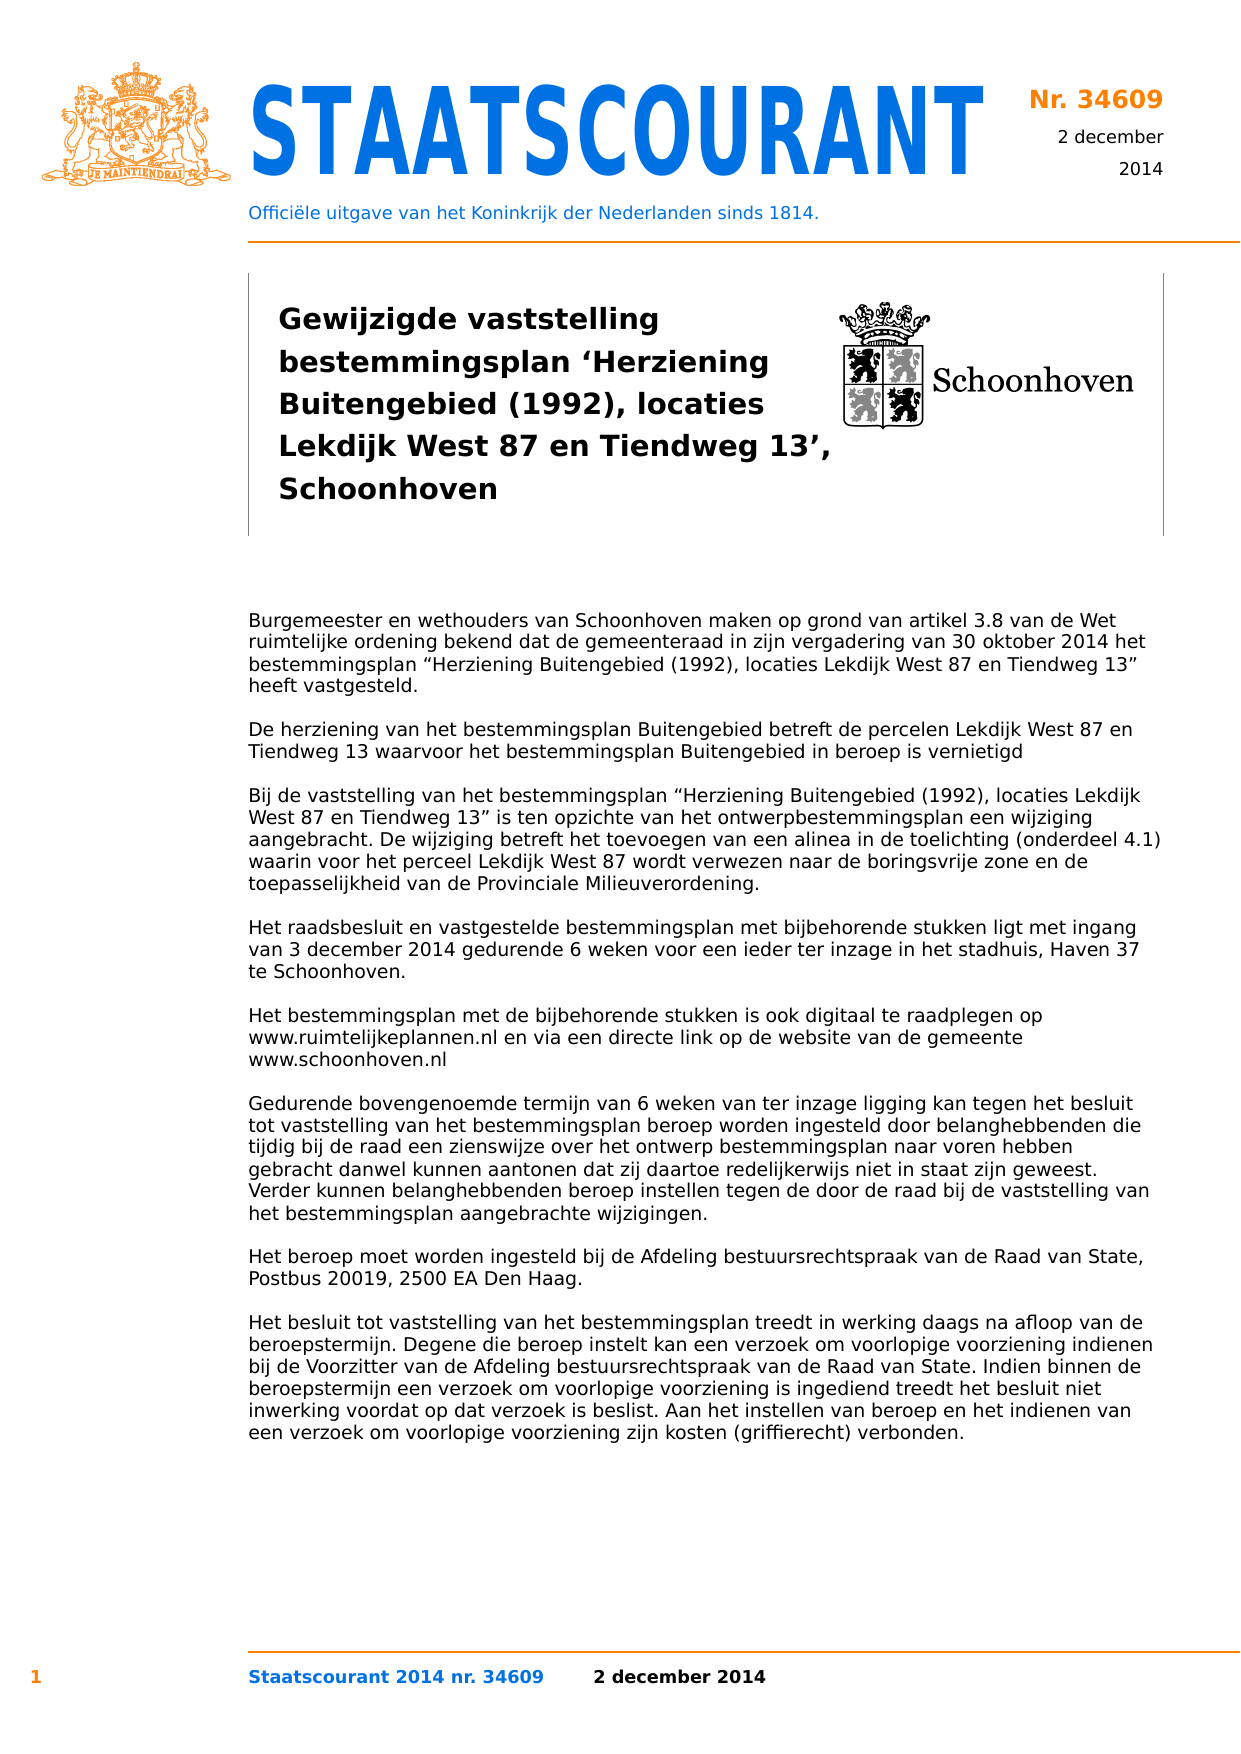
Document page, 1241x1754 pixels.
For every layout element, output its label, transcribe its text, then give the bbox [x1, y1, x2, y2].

table_header [25, 62, 248, 241]
text Gedurende bovengenoemde termijn van 6 weken van ter inzage ligging kan tegen het besluit tot vaststelling van het bestemmingsplan beroep worden ingesteld door belanghebbenden die tijdig bij de raad een zienswijze over het ontwerp bestemmingsplan naar voren hebben gebracht danwel kunnen aantonen dat zij daartoe redelijkerwijs niet in staat zijn geweest. Verder kunnen belanghebbenden beroep instellen tegen de door de raad bij de vaststelling van het bestemmingsplan aangebrachte wijzigingen. [248, 1092, 1163, 1224]
table_header STAATSCOURANT [248, 62, 998, 203]
text Burgemeester en wethouders van Schoonhoven maken op grond van artikel 3.8 van de Wet ruimtelijke ordening bekend dat de gemeenteraad in zijn vergadering van 30 oktober 2014 het bestemmingsplan “Herziening Buitengebied (1992), locaties Lekdijk West 87 en Tiendweg 13” heeft vastgesteld. [248, 609, 1163, 697]
picture [41, 62, 231, 186]
table_cell Officiële uitgave van het Koninkrijk der Nederlanden sinds 1814. [248, 203, 1240, 241]
table_header Nr. 34609 [998, 62, 1240, 121]
text Het besluit tot vaststelling van het bestemmingsplan treedt in werking daags na afloop van de beroepstermijn. Degene die beroep instelt kan een verzoek om voorlopige voorziening indienen bij de Voorzitter van de Afdeling bestuursrechtspraak van de Raad van State. Indien binnen de beroepstermijn een verzoek om voorlopige voorziening is ingediend treedt het besluit niet inwerking voordat op dat verzoek is beslist. Aan het instellen van beroep en het indienen van een verzoek om voorlopige voorziening zijn kosten (griffierecht) verbonden. [248, 1312, 1163, 1444]
text Bij de vaststelling van het bestemmingsplan “Herziening Buitengebied (1992), locaties Lekdijk West 87 en Tiendweg 13” is ten opzichte van het ontwerpbestemmingsplan een wijziging aangebracht. De wijziging betreft het toevoegen van een alinea in de toelichting (onderdeel 4.1) waarin voor het perceel Lekdijk West 87 wordt verwezen naar de boringsvrije zone en de toepasselijkheid van de Provinciale Milieuverordening. [248, 785, 1163, 895]
text De herziening van het bestemmingsplan Buitengebied betreft de percelen Lekdijk West 87 en Tiendweg 13 waarvoor het bestemmingsplan Buitengebied in beroep is vernietigd [248, 719, 1163, 763]
text Het raadsbesluit en vastgestelde bestemmingsplan met bijbehorende stukken ligt met ingang van 3 december 2014 gedurende 6 weken voor een ieder ter inzage in het stadhuis, Haven 37 te Schoonhoven. [248, 917, 1163, 983]
text Het beroep moet worden ingesteld bij de Afdeling bestuursrechtspraak van de Raad van State, Postbus 20019, 2500 EA Den Haag. [248, 1246, 1163, 1290]
picture [838, 302, 1134, 468]
subtitle Gewijzigde vaststelling bestemmingsplan ‘Herziening Buitengebied (1992), locaties Lekdijk West 87 en Tiendweg 13’, Schoonhoven [249, 273, 1163, 536]
table_cell 2014 [998, 153, 1240, 203]
text Het bestemmingsplan met de bijbehorende stukken is ook digitaal te raadplegen op www.ruimtelijkeplannen.nl en via een directe link op de website van de gemeente www.schoonhoven.nl [248, 1005, 1163, 1071]
table_cell 2 december [998, 121, 1240, 153]
